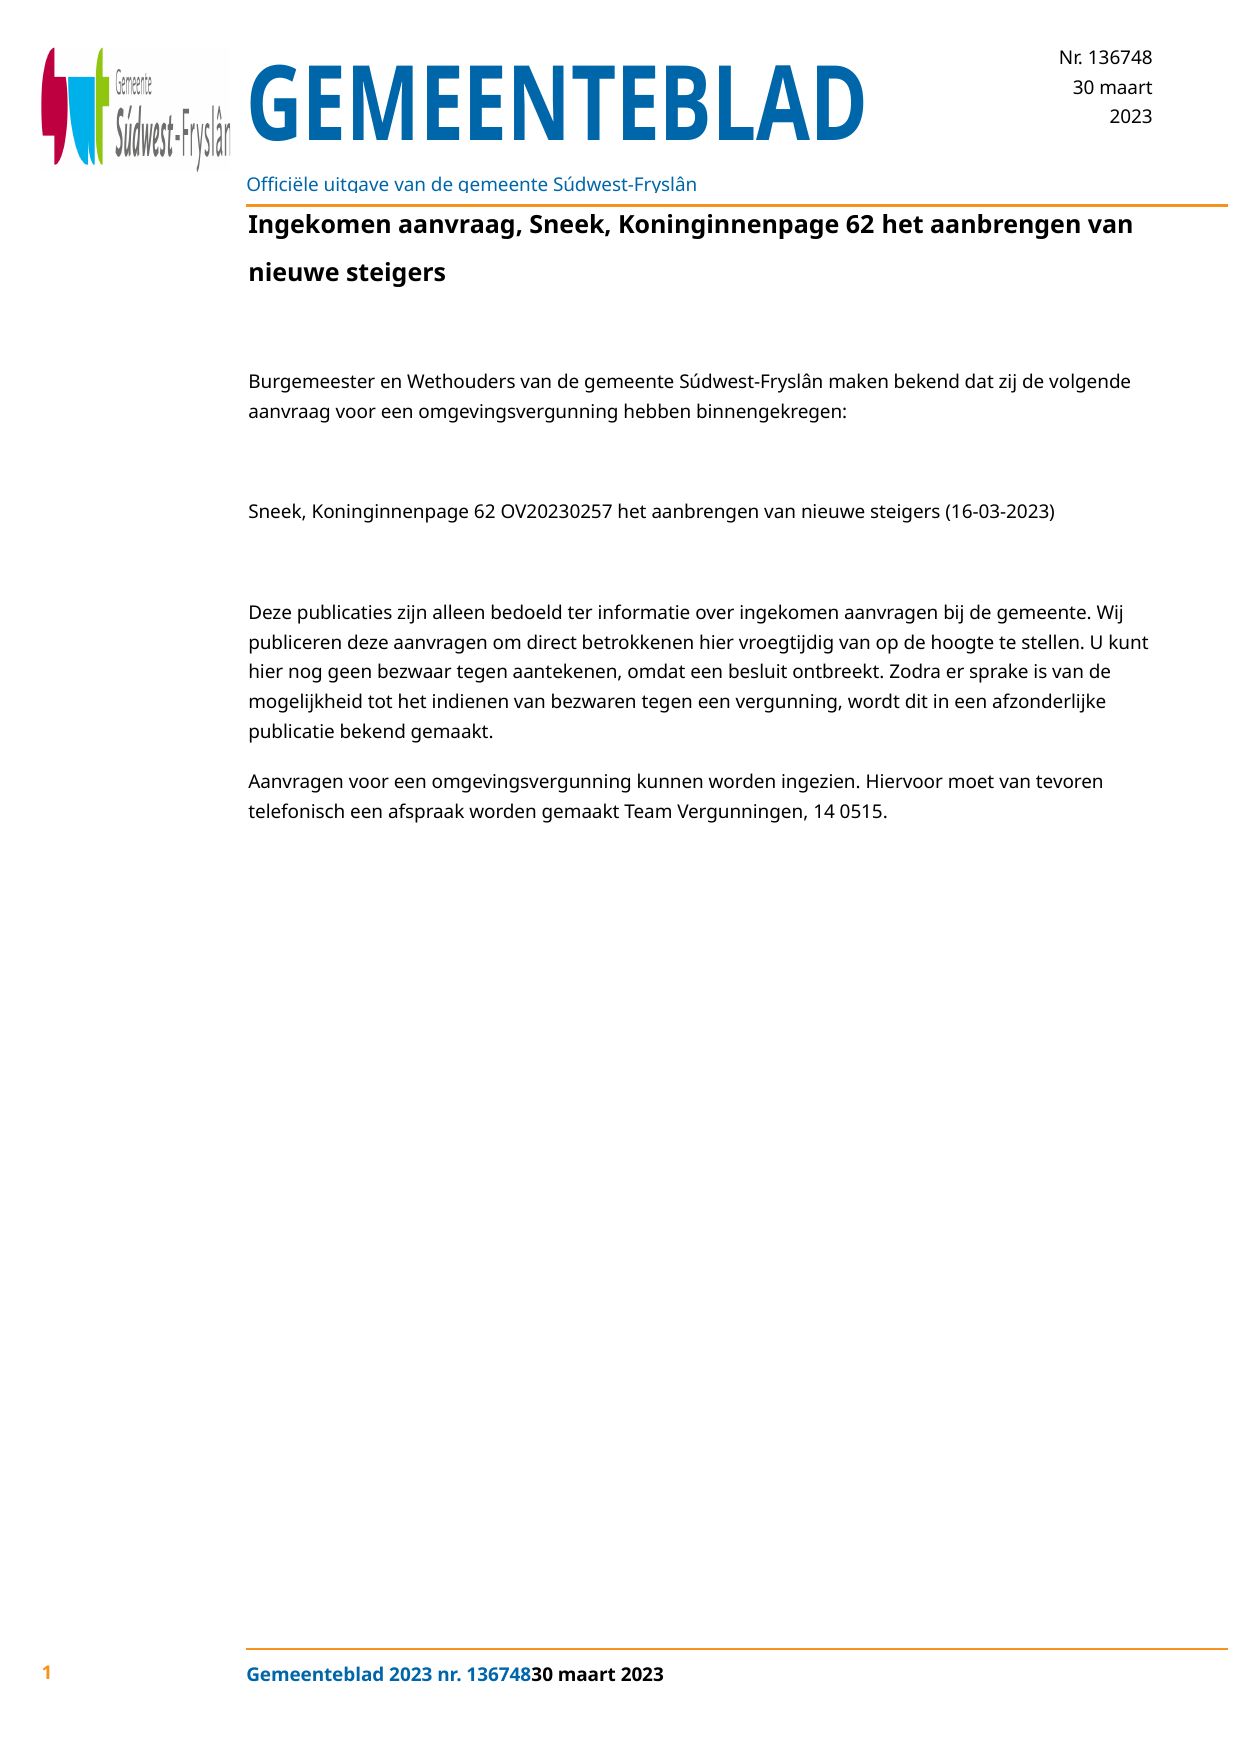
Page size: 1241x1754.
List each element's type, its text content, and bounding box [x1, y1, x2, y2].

text Sneek, Koninginnenpage 62 OV20230257 het aanbrengen van nieuwe steigers (16-03-2023) [248, 499, 1152, 524]
text Deze publicaties zijn alleen bedoeld ter informatie over ingekomen aanvragen bij de gemeente. Wij publiceren deze aanvragen om direct betrokkenen hier vroegtijdig van op de hoogte te stellen. U kunt hier nog geen bezwaar tegen aantekenen, omdat een besluit ontbreekt. Zodra er sprake is van de mogelijkheid tot het indienen van bezwaren tegen een vergunning, wordt dit in een afzonderlijke publicatie bekend gemaakt. [248, 599, 1152, 744]
text Aanvragen voor een omgevingsvergunning kunnen worden ingezien. Hiervoor moet van tevoren telefonisch een afspraak worden gemaakt Team Vergunningen, 14 0515. [248, 768, 1152, 824]
text Burgemeester en Wethouders van de gemeente Súdwest-Fryslân maken bekend dat zij de volgende aanvraag voor een omgevingsvergunning hebben binnengekregen: [248, 368, 1152, 424]
text Ingekomen aanvraag, Sneek, Koninginnenpage 62 het aanbrengen van nieuwe steigers [248, 207, 1152, 288]
picture [41, 47, 231, 172]
